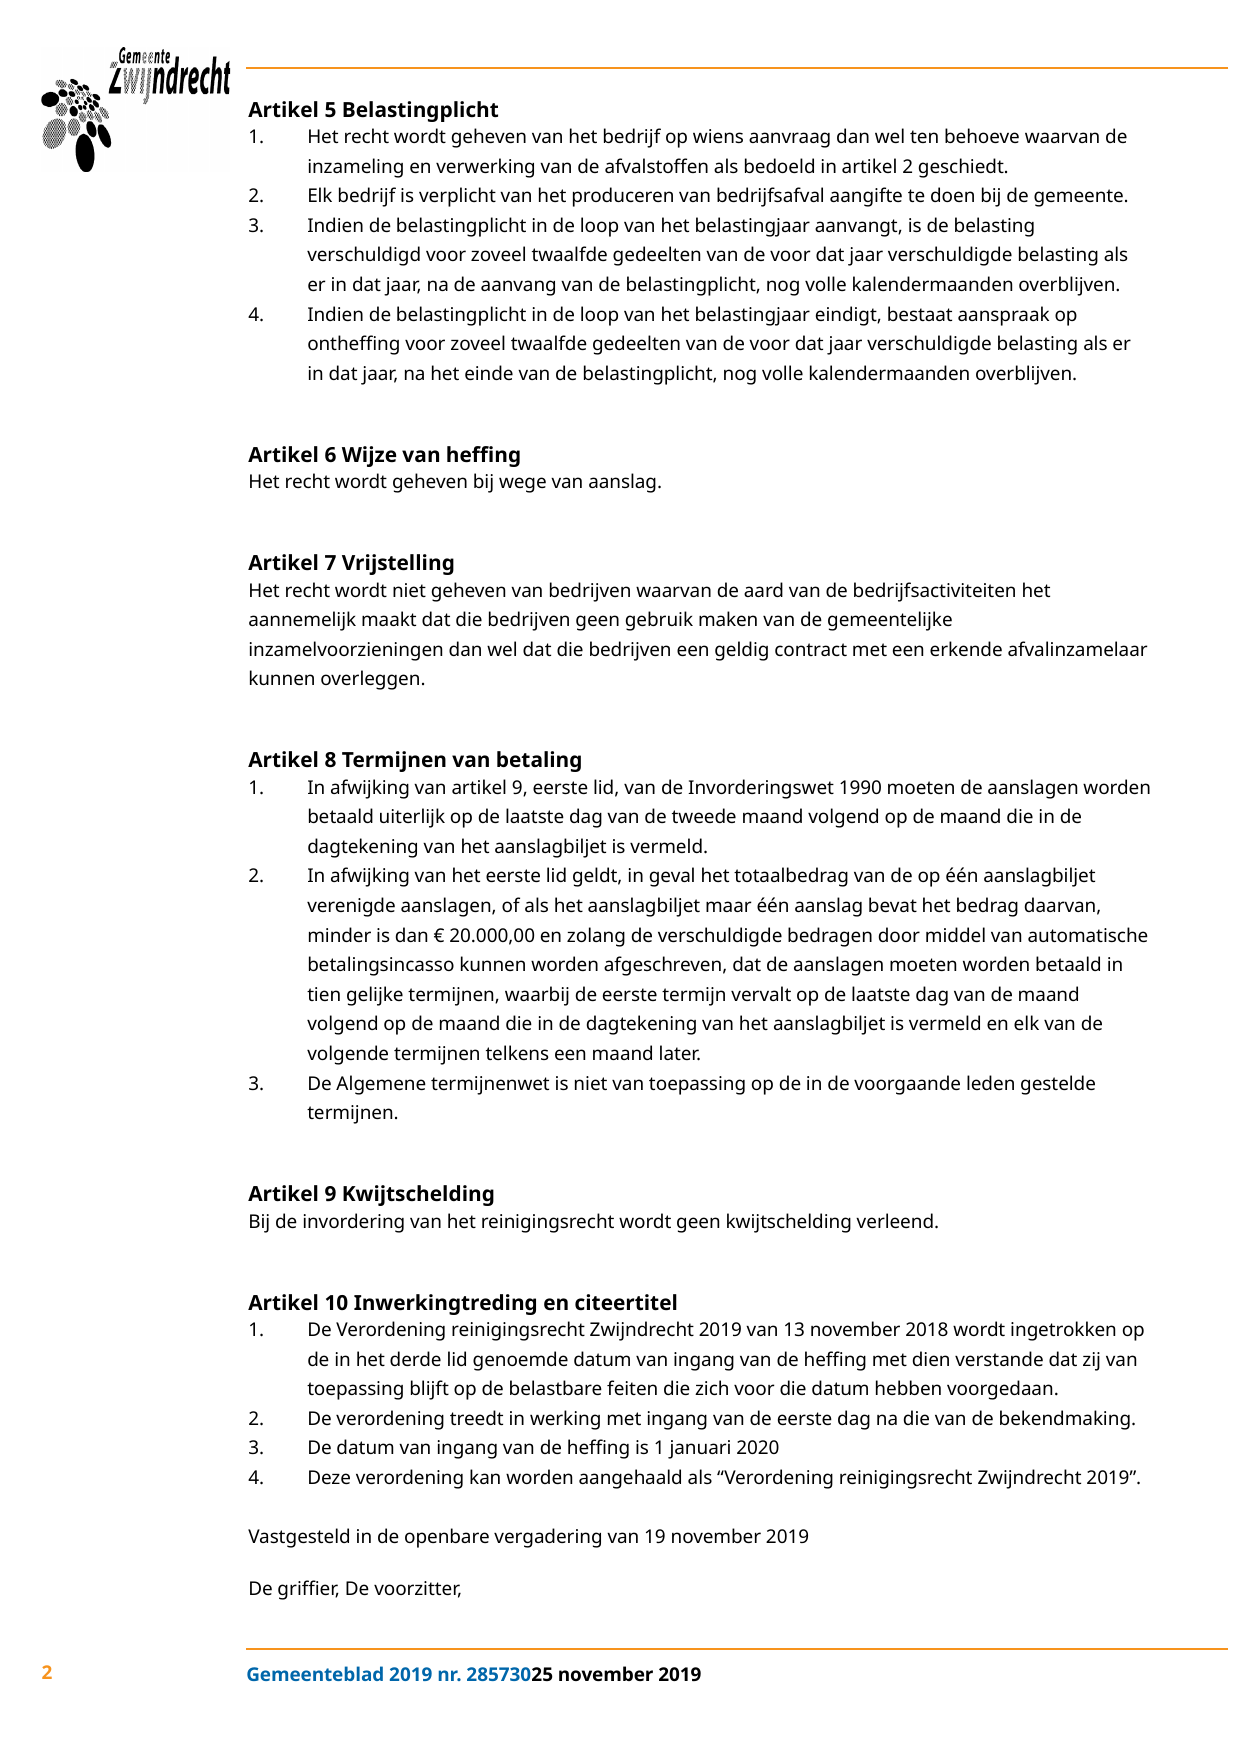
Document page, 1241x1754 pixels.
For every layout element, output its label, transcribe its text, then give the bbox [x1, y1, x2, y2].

list De Algemene termijnenwet is niet van toepassing op de in de voorgaande leden gestelde termijnen. [248, 1070, 1152, 1125]
list Deze verordening kan worden aangehaald als “Verordening reinigingsrecht Zwijndrecht 2019”. [248, 1464, 1152, 1490]
text Bij de invordering van het reinigingsrecht wordt geen kwijtschelding verleend. [248, 1208, 1152, 1233]
text Het recht wordt niet geheven van bedrijven waarvan de aard van de bedrijfsactiviteiten het aannemelijk maakt dat die bedrijven geen gebruik maken van de gemeentelijke inzamelvoorzieningen dan wel dat die bedrijven een geldig contract met een erkende afvalinzamelaar kunnen overleggen. [248, 577, 1152, 691]
list In afwijking van het eerste lid geldt, in geval het totaalbedrag van de op één aanslagbiljet verenigde aanslagen, of als het aanslagbiljet maar één aanslag bevat het bedrag daarvan, minder is dan € 20.000,00 en zolang de verschuldigde bedragen door middel van automatische betalingsincasso kunnen worden afgeschreven, dat de aanslagen moeten worden betaald in tien gelijke termijnen, waarbij de eerste termijn vervalt op de laatste dag van de maand volgend op de maand die in de dagtekening van het aanslagbiljet is vermeld en elk van de volgende termijnen telkens een maand later. [248, 863, 1152, 1066]
text Artikel 7 Vrijstelling [248, 548, 1152, 577]
list Het recht wordt geheven van het bedrijf op wiens aanvraag dan wel ten behoeve waarvan de inzameling en verwerking van de afvalstoffen als bedoeld in artikel 2 geschiedt. [248, 123, 1152, 178]
list De datum van ingang van de heffing is 1 januari 2020 [248, 1434, 1152, 1460]
text Artikel 8 Termijnen van betaling [248, 746, 1152, 774]
list Elk bedrijf is verplicht van het produceren van bedrijfsafval aangifte te doen bij de gemeente. [248, 182, 1152, 208]
text De griffier, De voorzitter, [248, 1575, 1152, 1601]
list Indien de belastingplicht in de loop van het belastingjaar aanvangt, is de belasting verschuldigd voor zoveel twaalfde gedeelten van de voor dat jaar verschuldigde belasting als er in dat jaar, na de aanvang van de belastingplicht, nog volle kalendermaanden overblijven. [248, 212, 1152, 297]
list De Verordening reinigingsrecht Zwijndrecht 2019 van 13 november 2018 wordt ingetrokken op de in het derde lid genoemde datum van ingang van de heffing met dien verstande dat zij van toepassing blijft op de belastbare feiten die zich voor die datum hebben voorgedaan. [248, 1316, 1152, 1401]
list Indien de belastingplicht in de loop van het belastingjaar eindigt, bestaat aanspraak op ontheffing voor zoveel twaalfde gedeelten van de voor dat jaar verschuldigde belasting als er in dat jaar, na het einde van de belastingplicht, nog volle kalendermaanden overblijven. [248, 301, 1152, 386]
text Vastgesteld in de openbare vergadering van 19 november 2019 [248, 1523, 1152, 1549]
list De verordening treedt in werking met ingang van de eerste dag na die van de bekendmaking. [248, 1405, 1152, 1431]
text Artikel 5 Belastingplicht [248, 95, 1152, 123]
text Artikel 6 Wijze van heffing [248, 440, 1152, 468]
text Artikel 10 Inwerkingtreding en citeertitel [248, 1288, 1152, 1316]
text Het recht wordt geheven bij wege van aanslag. [248, 468, 1152, 494]
list In afwijking van artikel 9, eerste lid, van de Invorderingswet 1990 moeten de aanslagen worden betaald uiterlijk op de laatste dag van de tweede maand volgend op de maand die in de dagtekening van het aanslagbiljet is vermeld. [248, 774, 1152, 859]
text Artikel 9 Kwijtschelding [248, 1179, 1152, 1208]
picture [41, 47, 231, 172]
